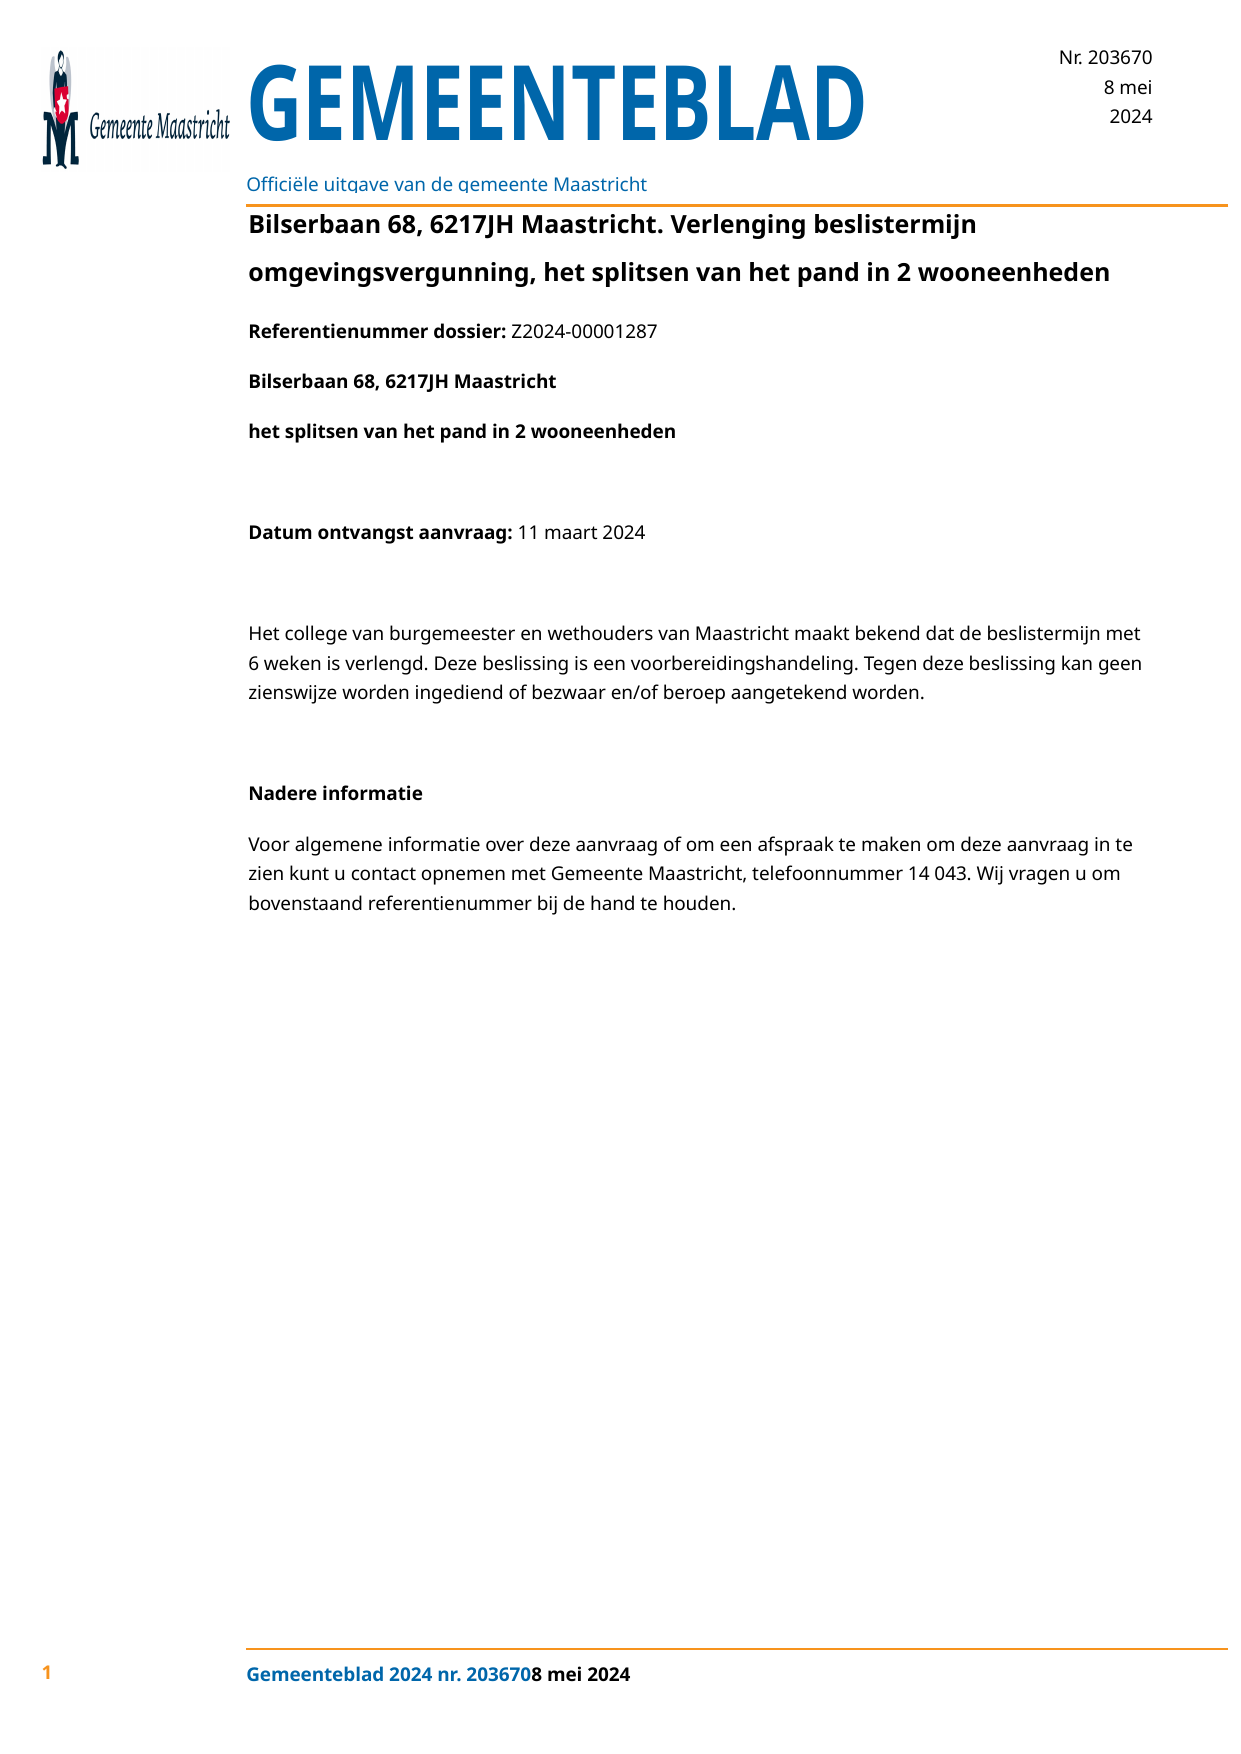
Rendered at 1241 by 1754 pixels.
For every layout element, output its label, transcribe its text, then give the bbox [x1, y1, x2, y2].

text Het college van burgemeester en wethouders van Maastricht maakt bekend dat de beslistermijn met 6 weken is verlengd. Deze beslissing is een voorbereidingshandeling. Tegen deze beslissing kan geen zienswijze worden ingediend of bezwaar en/of beroep aangetekend worden. [248, 620, 1152, 705]
text het splitsen van het pand in 2 wooneenheden [248, 419, 1152, 444]
text Referentienummer dossier: Z2024-00001287 [248, 318, 1152, 344]
picture [41, 47, 231, 172]
text Nadere informatie [248, 780, 1152, 806]
text Bilserbaan 68, 6217JH Maastricht. Verlenging beslistermijn omgevingsvergunning, het splitsen van het pand in 2 wooneenheden [248, 207, 1152, 288]
text Bilserbaan 68, 6217JH Maastricht [248, 368, 1152, 394]
text Datum ontvangst aanvraag: 11 maart 2024 [248, 519, 1152, 545]
text Voor algemene informatie over deze aanvraag of om een afspraak te maken om deze aanvraag in te zien kunt u contact opnemen met Gemeente Maastricht, telefoonnummer 14 043. Wij vragen u om bovenstaand referentienummer bij de hand te houden. [248, 831, 1152, 916]
